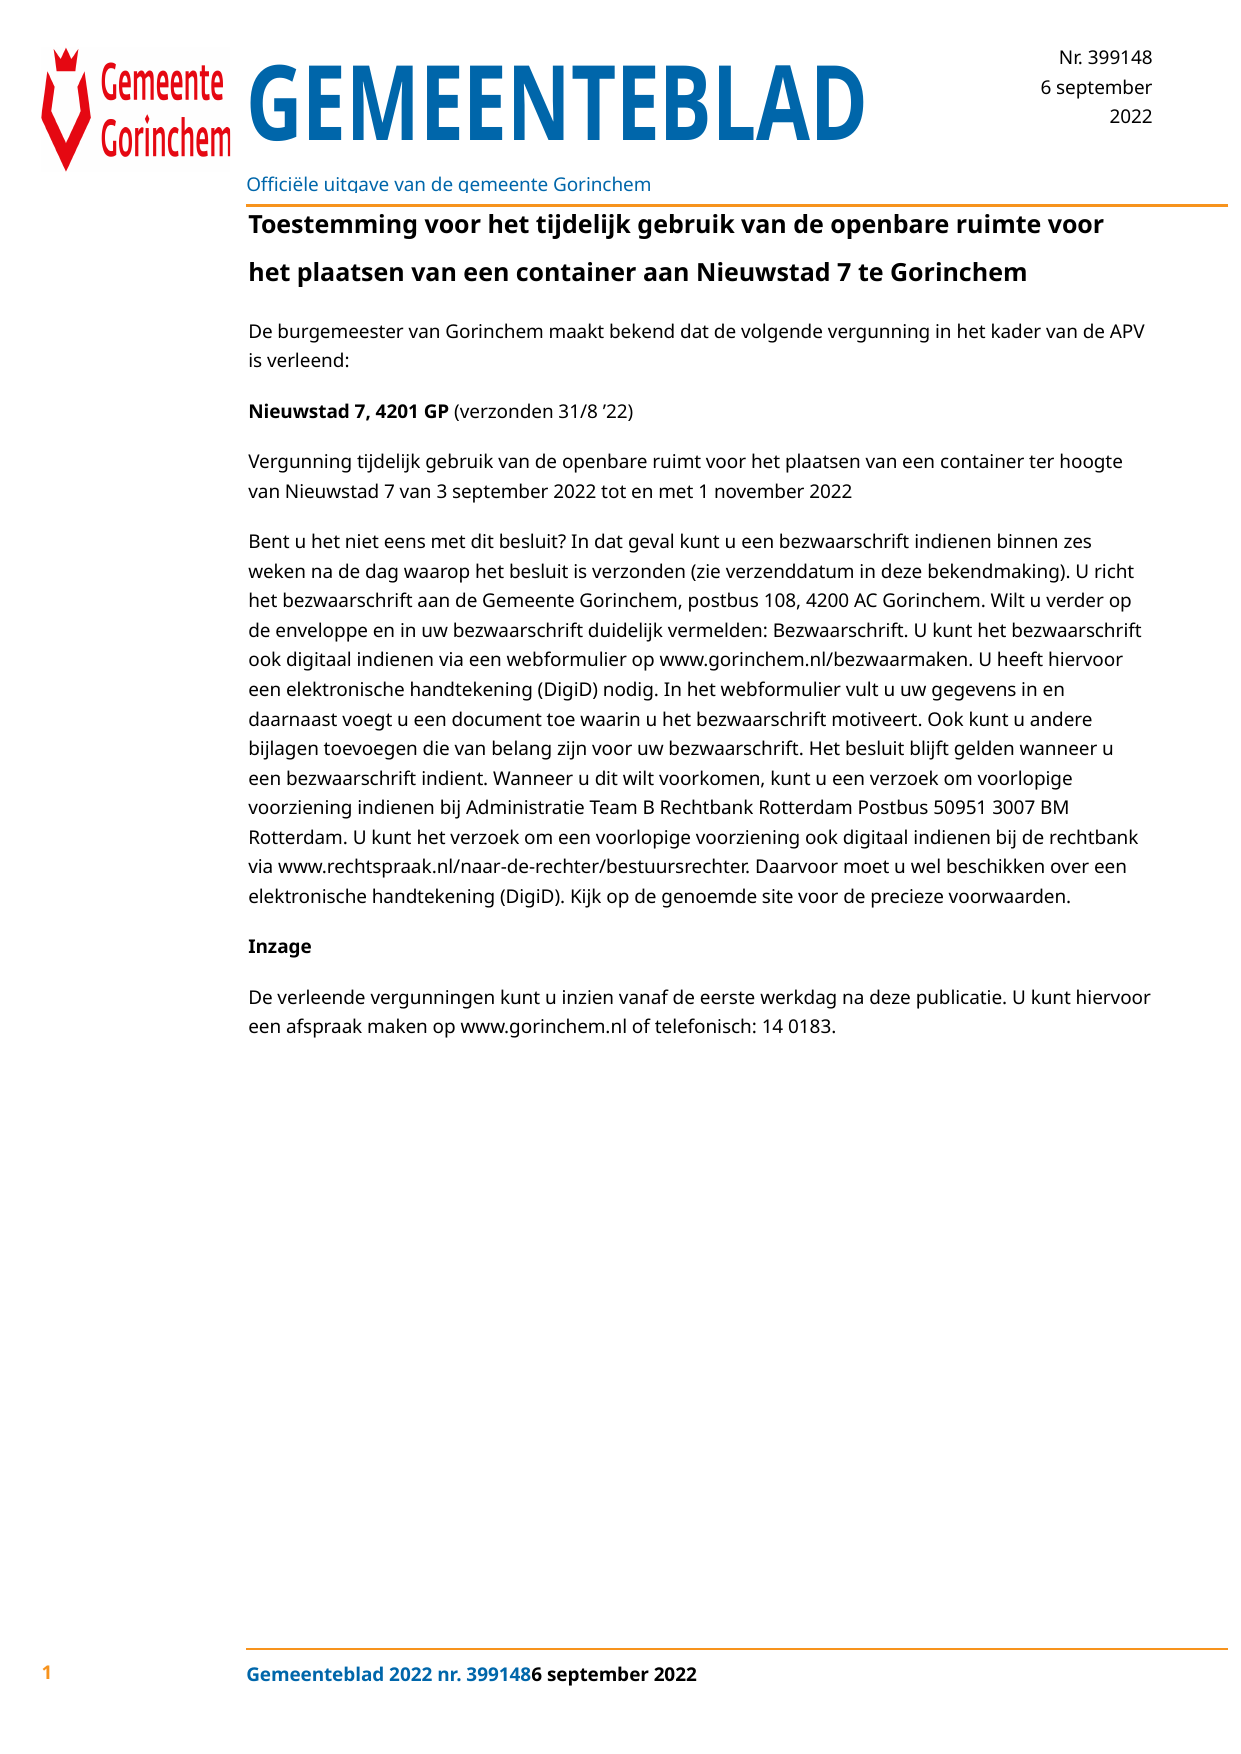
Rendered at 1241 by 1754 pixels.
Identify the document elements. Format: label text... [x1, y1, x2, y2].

text Nieuwstad 7, 4201 GP (verzonden 31/8 ’22) [248, 398, 1152, 424]
text De verleende vergunningen kunt u inzien vanaf de eerste werkdag na deze publicatie. U kunt hiervoor een afspraak maken op www.gorinchem.nl of telefonisch: 14 0183. [248, 984, 1152, 1039]
text Bent u het niet eens met dit besluit? In dat geval kunt u een bezwaarschrift indienen binnen zes weken na de dag waarop het besluit is verzonden (zie verzenddatum in deze bekendmaking). U richt het bezwaarschrift aan de Gemeente Gorinchem, postbus 108, 4200 AC Gorinchem. Wilt u verder op de enveloppe en in uw bezwaarschrift duidelijk vermelden: Bezwaarschrift. U kunt het bezwaarschrift ook digitaal indienen via een webformulier op www.gorinchem.nl/bezwaarmaken. U heeft hiervoor een elektronische handtekening (DigiD) nodig. In het webformulier vult u uw gegevens in en daarnaast voegt u een document toe waarin u het bezwaarschrift motiveert. Ook kunt u andere bijlagen toevoegen die van belang zijn voor uw bezwaarschrift. Het besluit blijft gelden wanneer u een bezwaarschrift indient. Wanneer u dit wilt voorkomen, kunt u een verzoek om voorlopige voorziening indienen bij Administratie Team B Rechtbank Rotterdam Postbus 50951 3007 BM Rotterdam. U kunt het verzoek om een voorlopige voorziening ook digitaal indienen bij de rechtbank via www.rechtspraak.nl/naar-de-rechter/bestuursrechter. Daarvoor moet u wel beschikken over een elektronische handtekening (DigiD). Kijk op de genoemde site voor de precieze voorwaarden. [248, 528, 1152, 909]
text Vergunning tijdelijk gebruik van de openbare ruimt voor het plaatsen van een container ter hoogte van Nieuwstad 7 van 3 september 2022 tot en met 1 november 2022 [248, 448, 1152, 504]
text De burgemeester van Gorinchem maakt bekend dat de volgende vergunning in het kader van de APV is verleend: [248, 318, 1152, 373]
text Toestemming voor het tijdelijk gebruik van de openbare ruimte voor het plaatsen van een container aan Nieuwstad 7 te Gorinchem [248, 207, 1152, 288]
picture [41, 47, 231, 172]
text Inzage [248, 934, 1152, 959]
